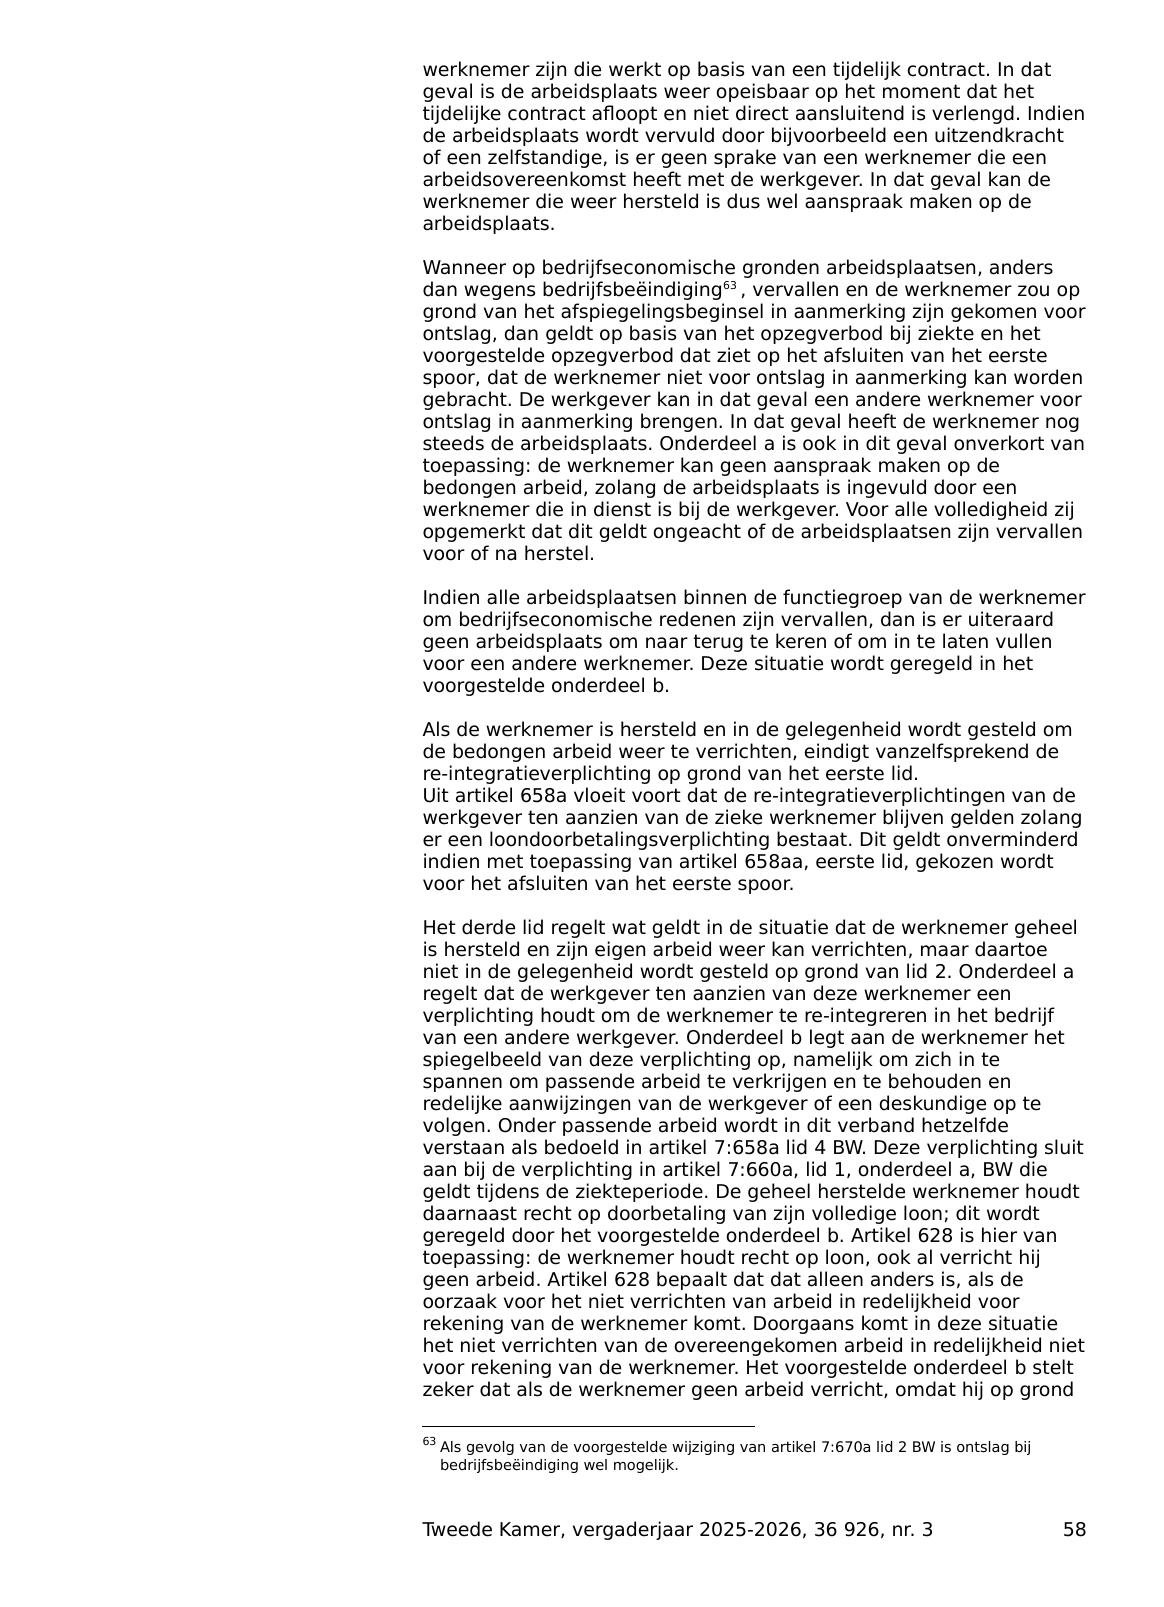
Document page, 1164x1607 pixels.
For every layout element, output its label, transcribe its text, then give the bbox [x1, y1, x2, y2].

text Indien alle arbeidsplaatsen binnen de functiegroep van de werknemer om bedrijfseconomische redenen zijn vervallen, dan is er uiteraard geen arbeidsplaats om naar terug te keren of om in te laten vullen voor een andere werknemer. Deze situatie wordt geregeld in het voorgestelde onderdeel b. [422, 587, 1087, 697]
text Uit artikel 658a vloeit voort dat de re-integratieverplichtingen van de werkgever ten aanzien van de zieke werknemer blijven gelden zolang er een loondoorbetalingsverplichting bestaat. Dit geldt onverminderd indien met toepassing van artikel 658aa, eerste lid, gekozen wordt voor het afsluiten van het eerste spoor. [422, 785, 1087, 895]
text werknemer zijn die werkt op basis van een tijdelijk contract. In dat geval is de arbeidsplaats weer opeisbaar op het moment dat het tijdelijke contract afloopt en niet direct aansluitend is verlengd. Indien de arbeidsplaats wordt vervuld door bijvoorbeeld een uitzendkracht of een zelfstandige, is er geen sprake van een werknemer die een arbeidsovereenkomst heeft met de werkgever. In dat geval kan de werknemer die weer hersteld is dus wel aanspraak maken op de arbeidsplaats. [422, 59, 1087, 235]
text Wanneer op bedrijfseconomische gronden arbeidsplaatsen, anders dan wegens bedrijfsbeëindiging, vervallen en de werknemer zou op grond van het afspiegelingsbeginsel in aanmerking zijn gekomen voor ontslag, dan geldt op basis van het opzegverbod bij ziekte en het voorgestelde opzegverbod dat ziet op het afsluiten van het eerste spoor, dat de werknemer niet voor ontslag in aanmerking kan worden gebracht. De werkgever kan in dat geval een andere werknemer voor ontslag in aanmerking brengen. In dat geval heeft de werknemer nog steeds de arbeidsplaats. Onderdeel a is ook in dit geval onverkort van toepassing: de werknemer kan geen aanspraak maken op de bedongen arbeid, zolang de arbeidsplaats is ingevuld door een werknemer die in dienst is bij de werkgever. Voor alle volledigheid zij opgemerkt dat dit geldt ongeacht of de arbeidsplaatsen zijn vervallen voor of na herstel. [422, 257, 1087, 565]
text Als gevolg van de voorgestelde wijziging van artikel 7:670a lid 2 BW is ontslag bij bedrijfsbeëindiging wel mogelijk. [422, 1435, 1087, 1474]
text Als de werknemer is hersteld en in de gelegenheid wordt gesteld om de bedongen arbeid weer te verrichten, eindigt vanzelfsprekend de re-integratieverplichting op grond van het eerste lid. [422, 719, 1087, 785]
text Het derde lid regelt wat geldt in de situatie dat de werknemer geheel is hersteld en zijn eigen arbeid weer kan verrichten, maar daartoe niet in de gelegenheid wordt gesteld op grond van lid 2. Onderdeel a regelt dat de werkgever ten aanzien van deze werknemer een verplichting houdt om de werknemer te re-integreren in het bedrijf van een andere werkgever. Onderdeel b legt aan de werknemer het spiegelbeeld van deze verplichting op, namelijk om zich in te spannen om passende arbeid te verkrijgen en te behouden en redelijke aanwijzingen van de werkgever of een deskundige op te volgen. Onder passende arbeid wordt in dit verband hetzelfde verstaan als bedoeld in artikel 7:658a lid 4 BW. Deze verplichting sluit aan bij de verplichting in artikel 7:660a, lid 1, onderdeel a, BW die geldt tijdens de ziekteperiode. De geheel herstelde werknemer houdt daarnaast recht op doorbetaling van zijn volledige loon; dit wordt geregeld door het voorgestelde onderdeel b. Artikel 628 is hier van toepassing: de werknemer houdt recht op loon, ook al verricht hij geen arbeid. Artikel 628 bepaalt dat dat alleen anders is, als de oorzaak voor het niet verrichten van arbeid in redelijkheid voor rekening van de werknemer komt. Doorgaans komt in deze situatie het niet verrichten van de overeengekomen arbeid in redelijkheid niet voor rekening van de werknemer. Het voorgestelde onderdeel b stelt zeker dat als de werknemer geen arbeid verricht, omdat hij op grond [422, 917, 1087, 1401]
